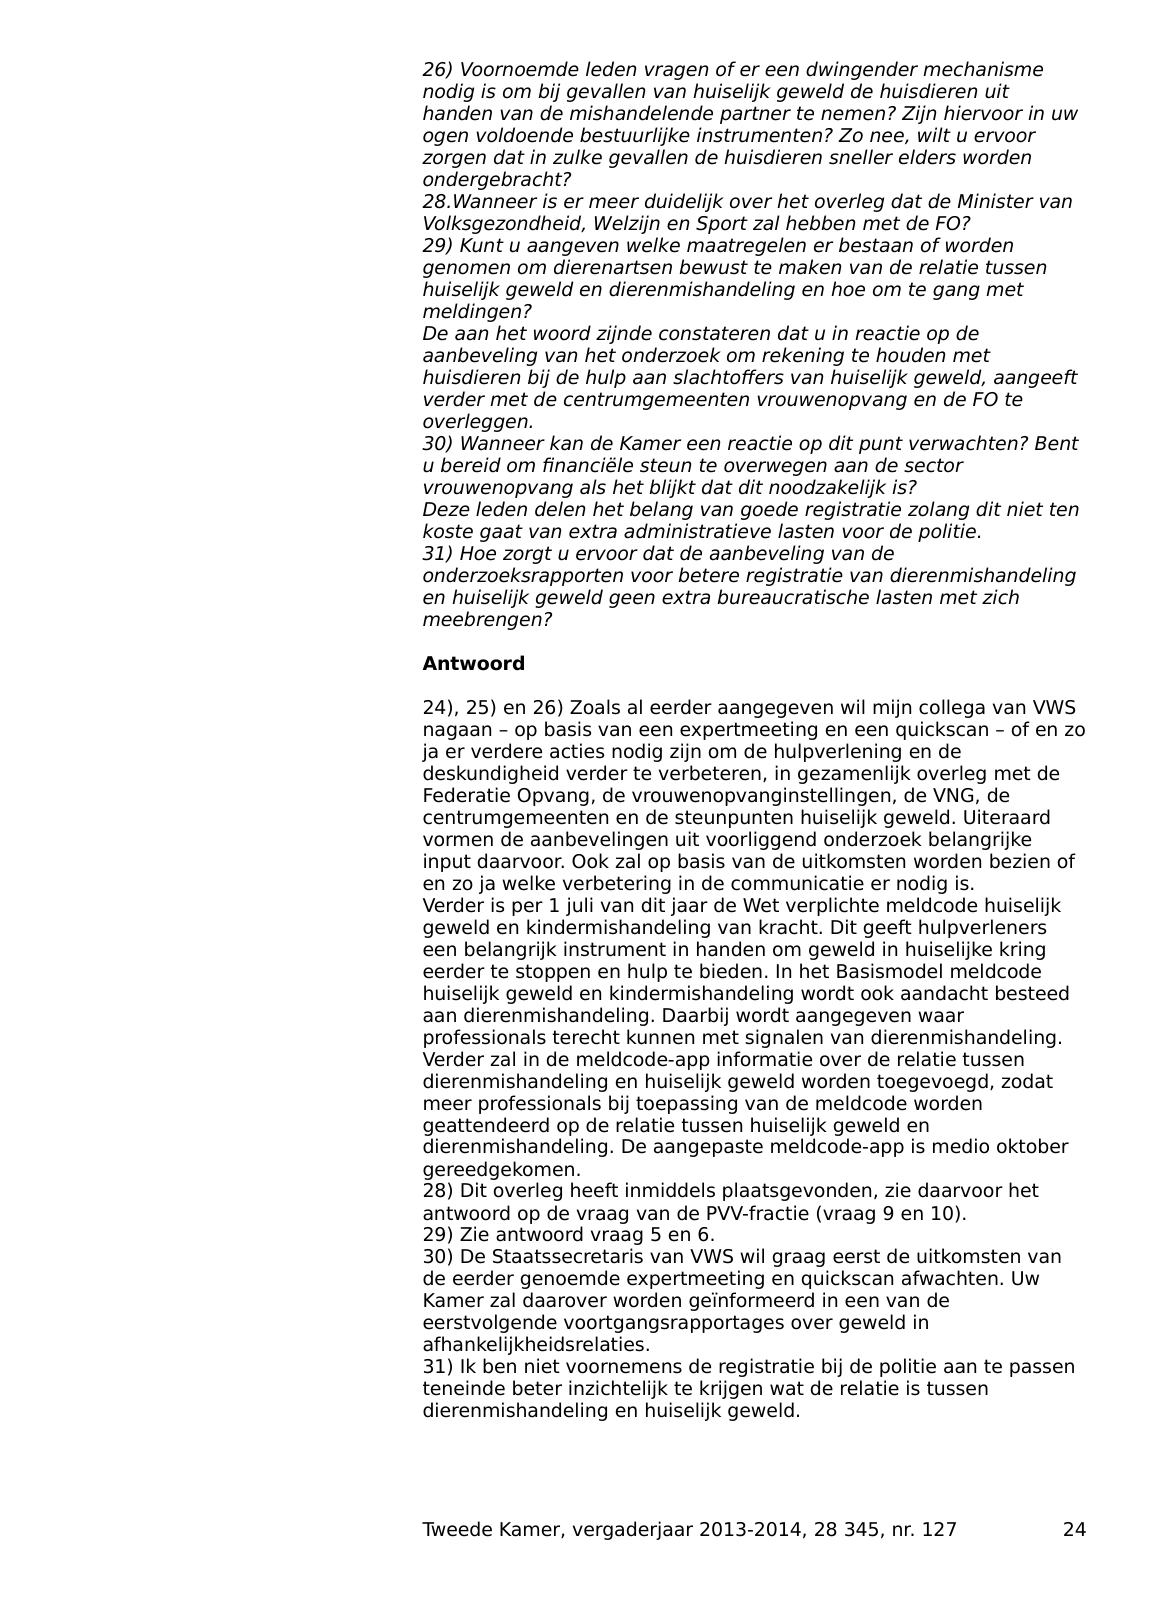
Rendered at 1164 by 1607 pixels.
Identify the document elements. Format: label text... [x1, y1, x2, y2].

text Deze leden delen het belang van goede registratie zolang dit niet ten koste gaat van extra administratieve lasten voor de politie. [422, 499, 1087, 543]
text Verder is per 1 juli van dit jaar de Wet verplichte meldcode huiselijk geweld en kindermishandeling van kracht. Dit geeft hulpverleners een belangrijk instrument in handen om geweld in huiselijke kring eerder te stoppen en hulp te bieden. In het Basismodel meldcode huiselijk geweld en kindermishandeling wordt ook aandacht besteed aan dierenmishandeling. Daarbij wordt aangegeven waar professionals terecht kunnen met signalen van dierenmishandeling. Verder zal in de meldcode-app informatie over de relatie tussen dierenmishandeling en huiselijk geweld worden toegevoegd, zodat meer professionals bij toepassing van de meldcode worden geattendeerd op de relatie tussen huiselijk geweld en dierenmishandeling. De aangepaste meldcode-app is medio oktober gereedgekomen. [422, 895, 1087, 1180]
text 28) Dit overleg heeft inmiddels plaatsgevonden, zie daarvoor het antwoord op de vraag van de PVV-fractie (vraag 9 en 10). [422, 1180, 1087, 1224]
text 29) Zie antwoord vraag 5 en 6. [422, 1224, 1087, 1246]
text 30) Wanneer kan de Kamer een reactie op dit punt verwachten? Bent u bereid om financiële steun te overwegen aan de sector vrouwenopvang als het blijkt dat dit noodzakelijk is? [422, 433, 1087, 499]
text 29) Kunt u aangeven welke maatregelen er bestaan of worden genomen om dierenartsen bewust te maken van de relatie tussen huiselijk geweld en dierenmishandeling en hoe om te gang met meldingen? [422, 235, 1087, 323]
text 31) Hoe zorgt u ervoor dat de aanbeveling van de onderzoeksrapporten voor betere registratie van dierenmishandeling en huiselijk geweld geen extra bureaucratische lasten met zich meebrengen? [422, 543, 1087, 631]
text 31) Ik ben niet voornemens de registratie bij de politie aan te passen teneinde beter inzichtelijk te krijgen wat de relatie is tussen dierenmishandeling en huiselijk geweld. [422, 1356, 1087, 1422]
text 28.Wanneer is er meer duidelijk over het overleg dat de Minister van Volksgezondheid, Welzijn en Sport zal hebben met de FO? [422, 191, 1087, 235]
text De aan het woord zijnde constateren dat u in reactie op de aanbeveling van het onderzoek om rekening te houden met huisdieren bij de hulp aan slachtoffers van huiselijk geweld, aangeeft verder met de centrumgemeenten vrouwenopvang en de FO te overleggen. [422, 323, 1087, 433]
subtitle Antwoord [422, 653, 1087, 675]
text 26) Voornoemde leden vragen of er een dwingender mechanisme nodig is om bij gevallen van huiselijk geweld de huisdieren uit handen van de mishandelende partner te nemen? Zijn hiervoor in uw ogen voldoende bestuurlijke instrumenten? Zo nee, wilt u ervoor zorgen dat in zulke gevallen de huisdieren sneller elders worden ondergebracht? [422, 59, 1087, 191]
text 30) De Staatssecretaris van VWS wil graag eerst de uitkomsten van de eerder genoemde expertmeeting en quickscan afwachten. Uw Kamer zal daarover worden geïnformeerd in een van de eerstvolgende voortgangsrapportages over geweld in afhankelijkheidsrelaties. [422, 1246, 1087, 1356]
text 24), 25) en 26) Zoals al eerder aangegeven wil mijn collega van VWS nagaan – op basis van een expertmeeting en een quickscan – of en zo ja er verdere acties nodig zijn om de hulpverlening en de deskundigheid verder te verbeteren, in gezamenlijk overleg met de Federatie Opvang, de vrouwenopvanginstellingen, de VNG, de centrumgemeenten en de steunpunten huiselijk geweld. Uiteraard vormen de aanbevelingen uit voorliggend onderzoek belangrijke input daarvoor. Ook zal op basis van de uitkomsten worden bezien of en zo ja welke verbetering in de communicatie er nodig is. [422, 697, 1087, 895]
